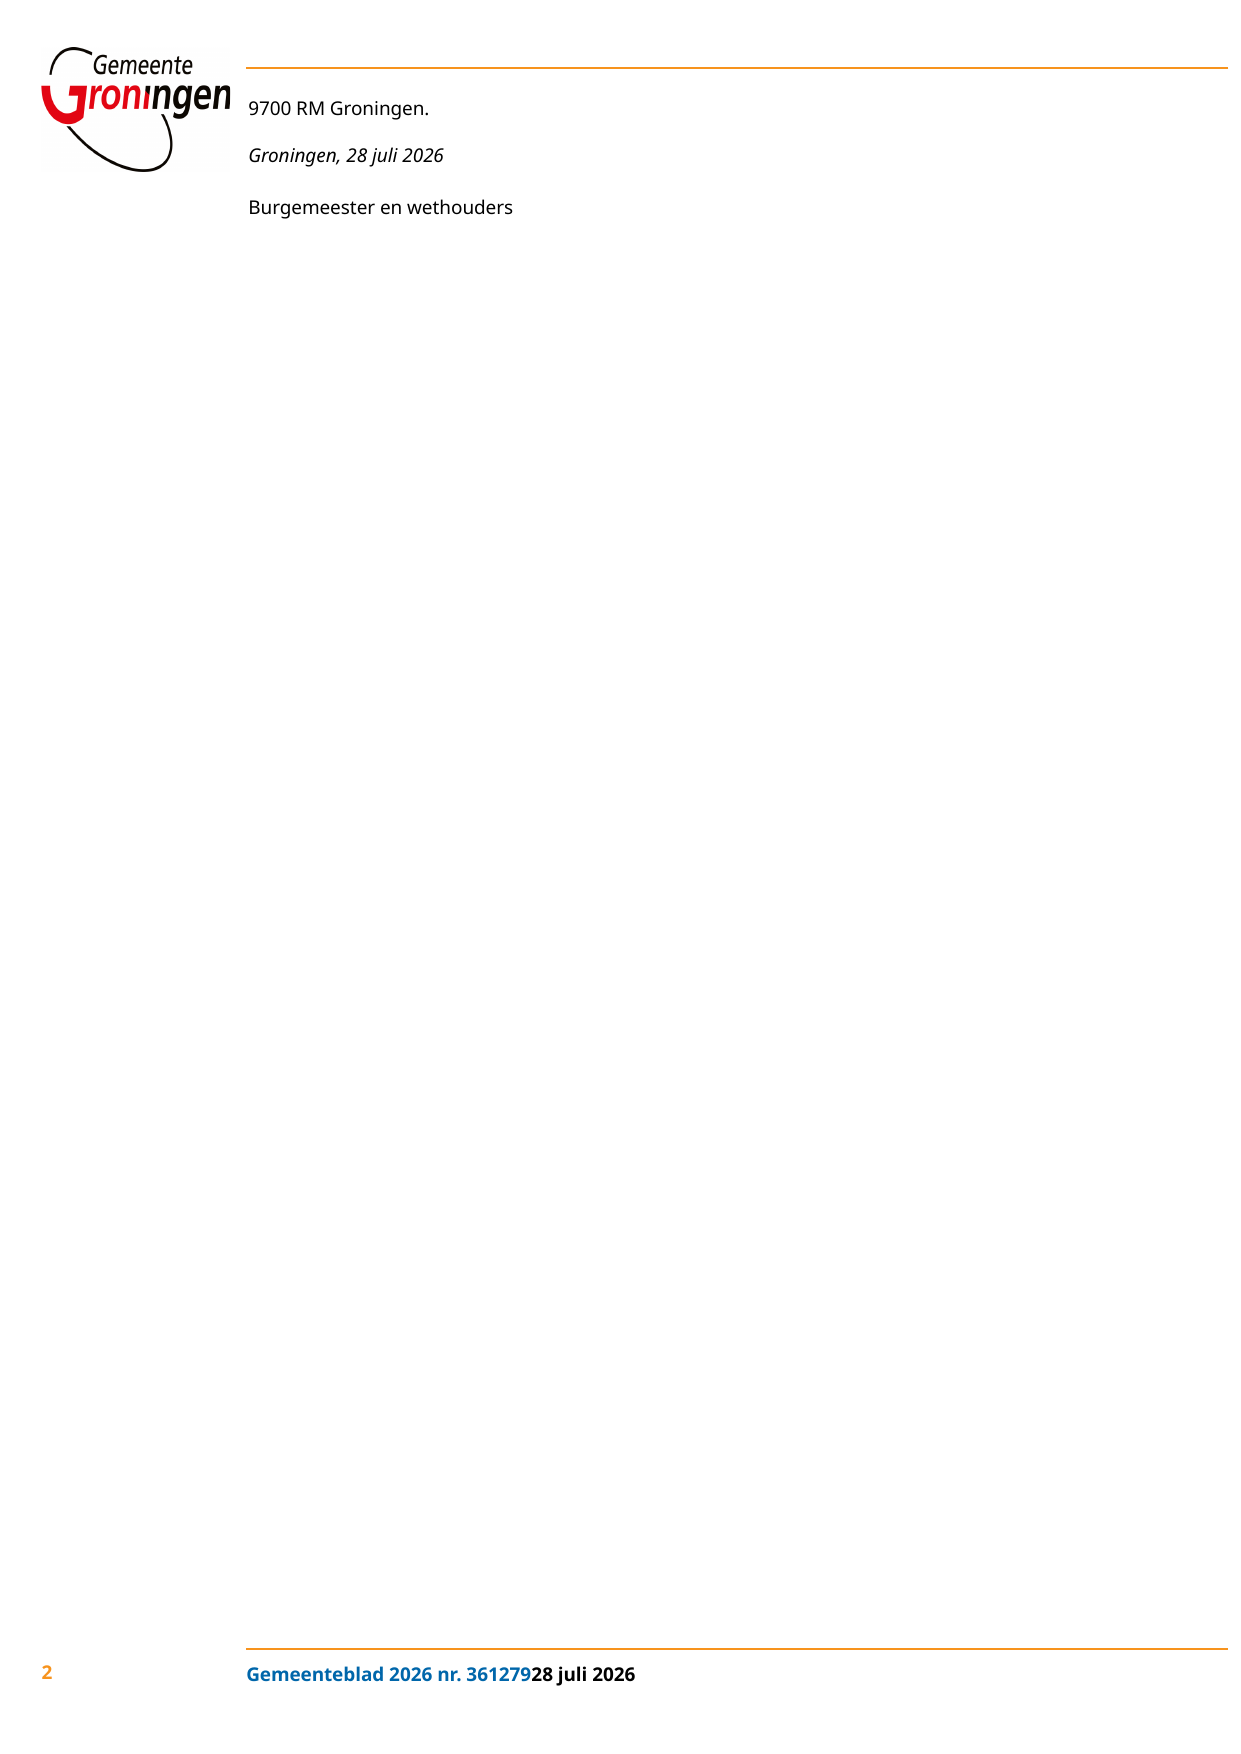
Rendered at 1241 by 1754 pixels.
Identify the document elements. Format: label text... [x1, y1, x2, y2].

text 9700 RM Groningen. [248, 95, 1152, 121]
picture [41, 47, 231, 172]
text Groningen, 28 juli 2026 [248, 143, 1152, 168]
text Burgemeester en wethouders [248, 194, 1152, 220]
